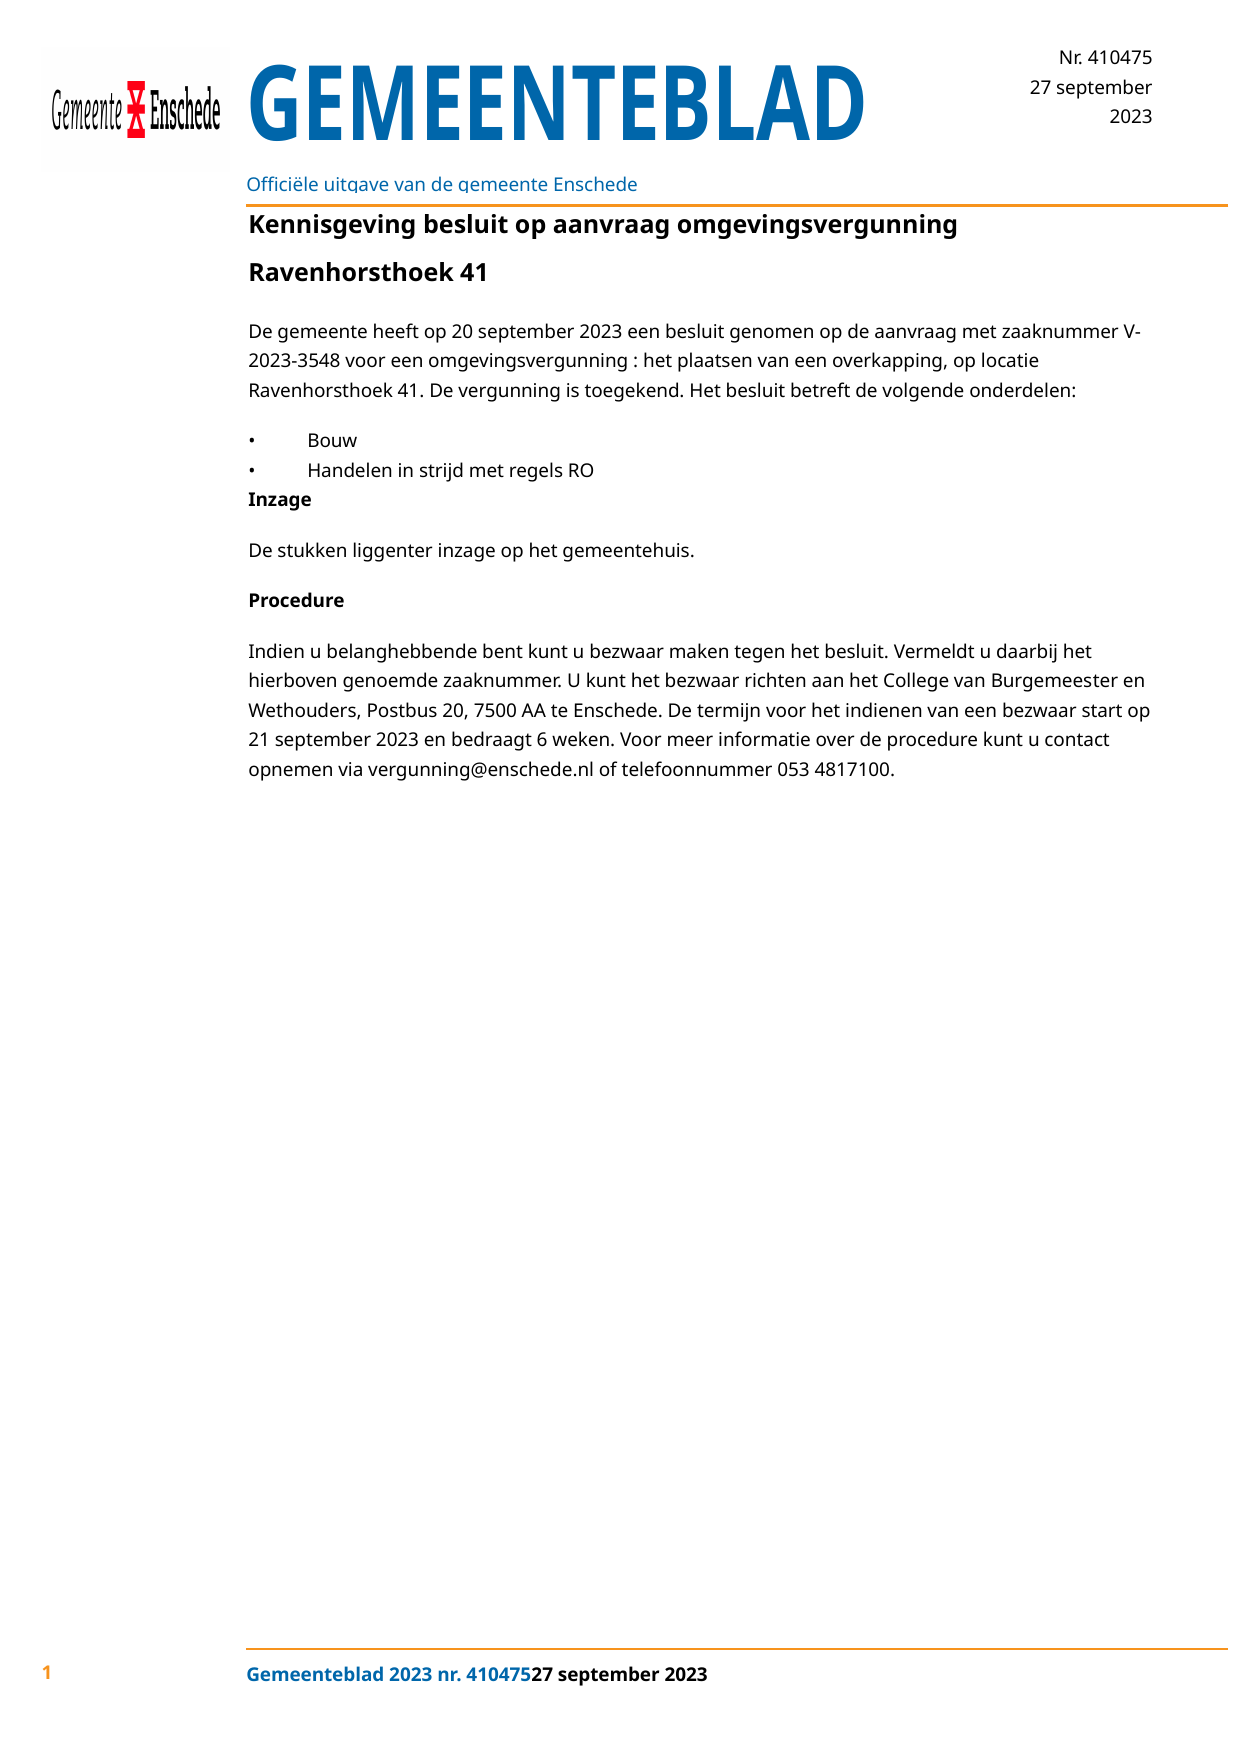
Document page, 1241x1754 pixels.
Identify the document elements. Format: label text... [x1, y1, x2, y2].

text Kennisgeving besluit op aanvraag omgevingsvergunning Ravenhorsthoek 41 [248, 207, 1152, 288]
picture [41, 47, 231, 172]
text Procedure [248, 587, 1152, 613]
list Handelen in strijd met regels RO [248, 457, 1152, 483]
text De stukken liggenter inzage op het gemeentehuis. [248, 537, 1152, 563]
text Indien u belanghebbende bent kunt u bezwaar maken tegen het besluit. Vermeldt u daarbij het hierboven genoemde zaaknummer. U kunt het bezwaar richten aan het College van Burgemees­ter en Wethouders, Postbus 20, 7500 AA te Enschede. De termijn voor het indienen van een bezwaar start op 21 september 2023 en bedraagt 6 weken. Voor meer informatie over de procedure kunt u contact opnemen via vergunning@enschede.nl of telefoonnummer 053 4817100. [248, 638, 1152, 782]
text Inzage [248, 487, 1152, 512]
list Bouw [248, 427, 1152, 453]
text De gemeente heeft op 20 september 2023 een besluit genomen op de aanvraag met zaaknummer V-2023-3548 voor een omgevingsvergunning : het plaatsen van een overkapping, op locatie Ravenhorsthoek 41. De vergunning is toegekend. Het besluit betreft de volgende onderdelen: [248, 318, 1152, 403]
